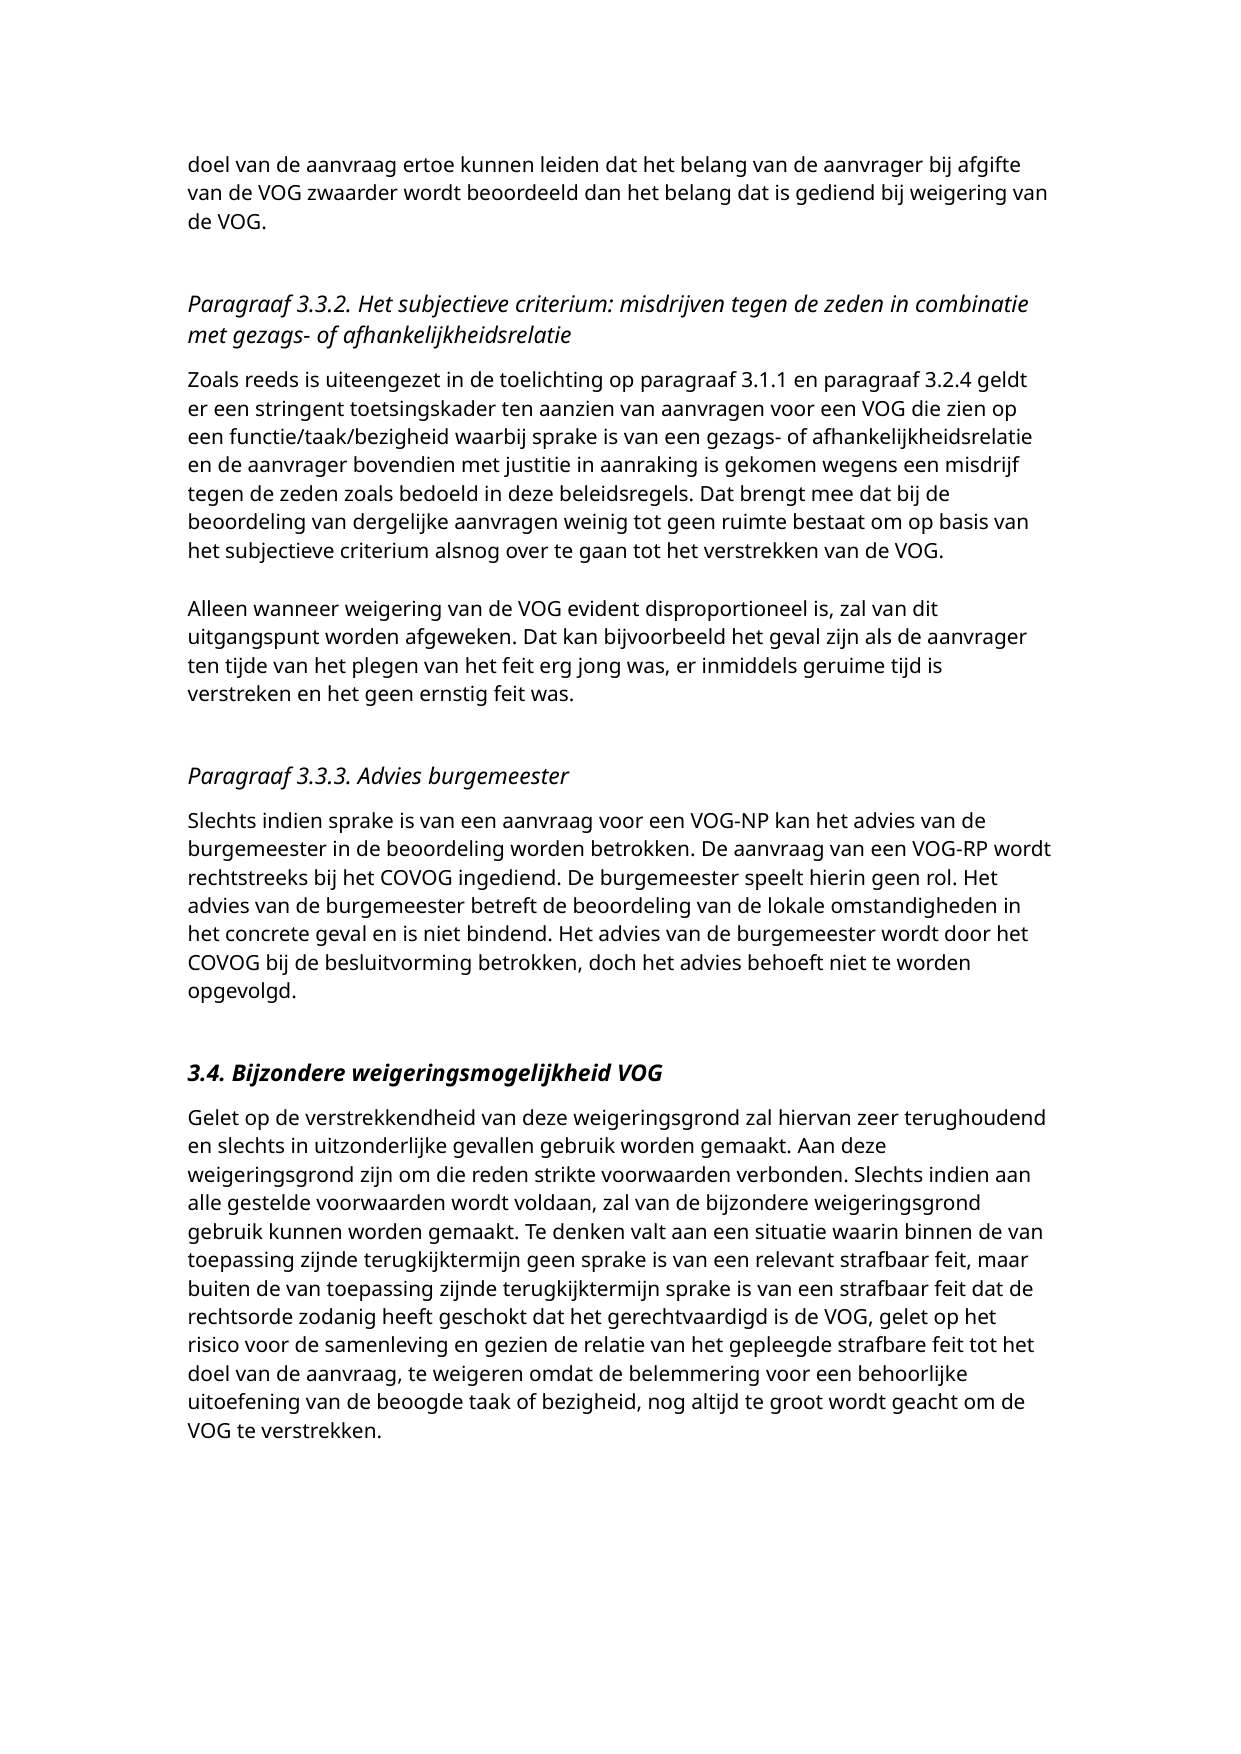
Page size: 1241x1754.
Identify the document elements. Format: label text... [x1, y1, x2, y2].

text doel van de aanvraag ertoe kunnen leiden dat het belang van de aanvrager bij afgifte van de VOG zwaarder wordt beoordeeld dan het belang dat is gediend bij weigering van de VOG. [187, 150, 1053, 235]
text Slechts indien sprake is van een aanvraag voor een VOG-NP kan het advies van de burgemeester in de beoordeling worden betrokken. De aanvraag van een VOG-RP wordt rechtstreeks bij het COVOG ingediend. De burgemeester speelt hierin geen rol. Het advies van de burgemeester betreft de beoordeling van de lokale omstandigheden in het concrete geval en is niet bindend. Het advies van de burgemeester wordt door het COVOG bij de besluitvorming betrokken, doch het advies behoeft niet te worden opgevolgd. [187, 806, 1053, 1005]
subtitle 3.4. Bijzondere weigeringsmogelijkheid VOG [187, 1057, 1053, 1088]
subtitle Paragraaf 3.3.2. Het subjectieve criterium: misdrijven tegen de zeden in combinatie met gezags- of afhankelijkheidsrelatie [187, 288, 1053, 350]
text Zoals reeds is uiteengezet in de toelichting op paragraaf 3.1.1 en paragraaf 3.2.4 geldt er een stringent toetsingskader ten aanzien van aanvragen voor een VOG die zien op een functie/taak/bezigheid waarbij sprake is van een gezags- of afhankelijkheidsrelatie en de aanvrager bovendien met justitie in aanraking is gekomen wegens een misdrijf tegen de zeden zoals bedoeld in deze beleidsregels. Dat brengt mee dat bij de beoordeling van dergelijke aanvragen weinig tot geen ruimte bestaat om op basis van het subjectieve criterium alsnog over te gaan tot het verstrekken van de VOG. [187, 365, 1053, 564]
subtitle Paragraaf 3.3.3. Advies burgemeester [187, 759, 1053, 791]
text Alleen wanneer weigering van de VOG evident disproportioneel is, zal van dit uitgangspunt worden afgeweken. Dat kan bijvoorbeeld het geval zijn als de aanvrager ten tijde van het plegen van het feit erg jong was, er inmiddels geruime tijd is verstreken en het geen ernstig feit was. [187, 594, 1053, 708]
text Gelet op de verstrekkendheid van deze weigeringsgrond zal hiervan zeer terughoudend en slechts in uitzonderlijke gevallen gebruik worden gemaakt. Aan deze weigeringsgrond zijn om die reden strikte voorwaarden verbonden. Slechts indien aan alle gestelde voorwaarden wordt voldaan, zal van de bijzondere weigeringsgrond gebruik kunnen worden gemaakt. Te denken valt aan een situatie waarin binnen de van toepassing zijnde terugkijktermijn geen sprake is van een relevant strafbaar feit, maar buiten de van toepassing zijnde terugkijktermijn sprake is van een strafbaar feit dat de rechtsorde zodanig heeft geschokt dat het gerechtvaardigd is de VOG, gelet op het risico voor de samenleving en gezien de relatie van het gepleegde strafbare feit tot het doel van de aanvraag, te weigeren omdat de belemmering voor een behoorlijke uitoefening van de beoogde taak of bezigheid, nog altijd te groot wordt geacht om de VOG te verstrekken. [187, 1103, 1053, 1444]
